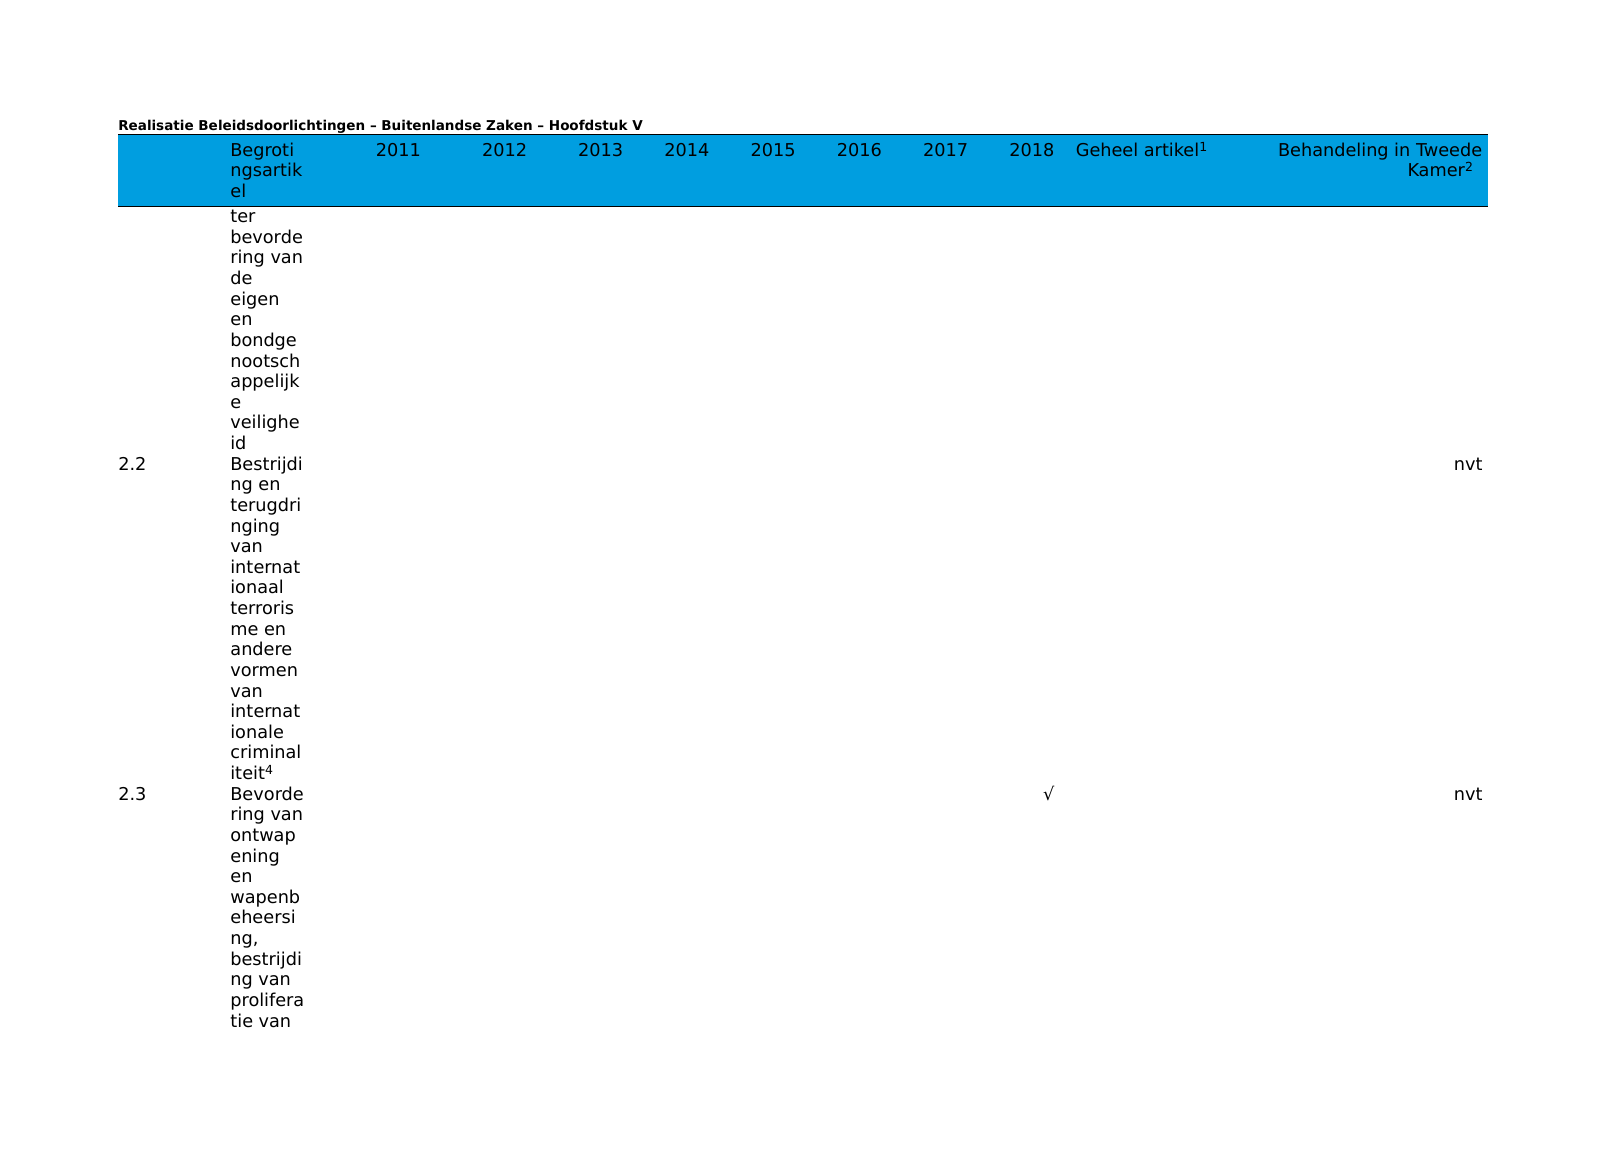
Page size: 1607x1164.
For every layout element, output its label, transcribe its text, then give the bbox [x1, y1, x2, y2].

table_cell [310, 784, 427, 1031]
table_cell [974, 207, 1060, 454]
table_cell [427, 207, 533, 454]
table_cell [629, 207, 715, 454]
table_cell [888, 784, 974, 1031]
table_cell [1060, 454, 1222, 784]
table_cell 2012 [427, 135, 533, 206]
table_cell ter bevordering van de eigen en bondgenootschappelijke veiligheid [224, 207, 310, 454]
table_cell [888, 207, 974, 454]
table_cell [629, 454, 715, 784]
table_cell 2014 [629, 135, 715, 206]
table_cell [715, 454, 801, 784]
table_cell [1060, 784, 1222, 1031]
table_cell [533, 207, 629, 454]
table_cell Bestrijding en terugdringing van internationaal terrorisme en andere vormen van internationale criminaliteit4 [224, 454, 310, 784]
table_cell [715, 207, 801, 454]
table_cell [974, 454, 1060, 784]
table_cell [888, 454, 974, 784]
table_cell 2016 [801, 135, 887, 206]
table_cell [715, 784, 801, 1031]
table_cell [533, 784, 629, 1031]
table_cell [801, 454, 887, 784]
table_cell 2015 [715, 135, 801, 206]
table_cell 2018 [974, 135, 1060, 206]
table_cell [1060, 207, 1222, 454]
table_cell 2013 [533, 135, 629, 206]
table_cell [533, 454, 629, 784]
table_cell [1223, 207, 1488, 454]
table_header Realisatie Beleidsdoorlichtingen – Buitenlandse Zaken – Hoofdstuk V [118, 118, 1488, 134]
table_cell 2.2 [118, 454, 224, 784]
table_cell √ [974, 784, 1060, 1031]
table_cell Behandeling in Tweede Kamer2 [1223, 135, 1488, 206]
table_cell [310, 454, 427, 784]
table_cell Begrotingsartikel [224, 135, 310, 206]
table_cell [629, 784, 715, 1031]
table_cell [427, 784, 533, 1031]
table_cell Geheel artikel1 [1060, 135, 1222, 206]
table_cell [801, 784, 887, 1031]
table_cell [118, 207, 224, 454]
table_cell Bevordering van ontwapening en wapenbeheersing, bestrijding van proliferatie van [224, 784, 310, 1031]
table_cell [310, 207, 427, 454]
table_cell [118, 135, 224, 206]
table_cell [427, 454, 533, 784]
table_cell 2.3 [118, 784, 224, 1031]
table_cell 2017 [888, 135, 974, 206]
table_cell nvt [1223, 784, 1488, 1031]
table_cell 2011 [310, 135, 427, 206]
table_cell nvt [1223, 454, 1488, 784]
table_cell [801, 207, 887, 454]
